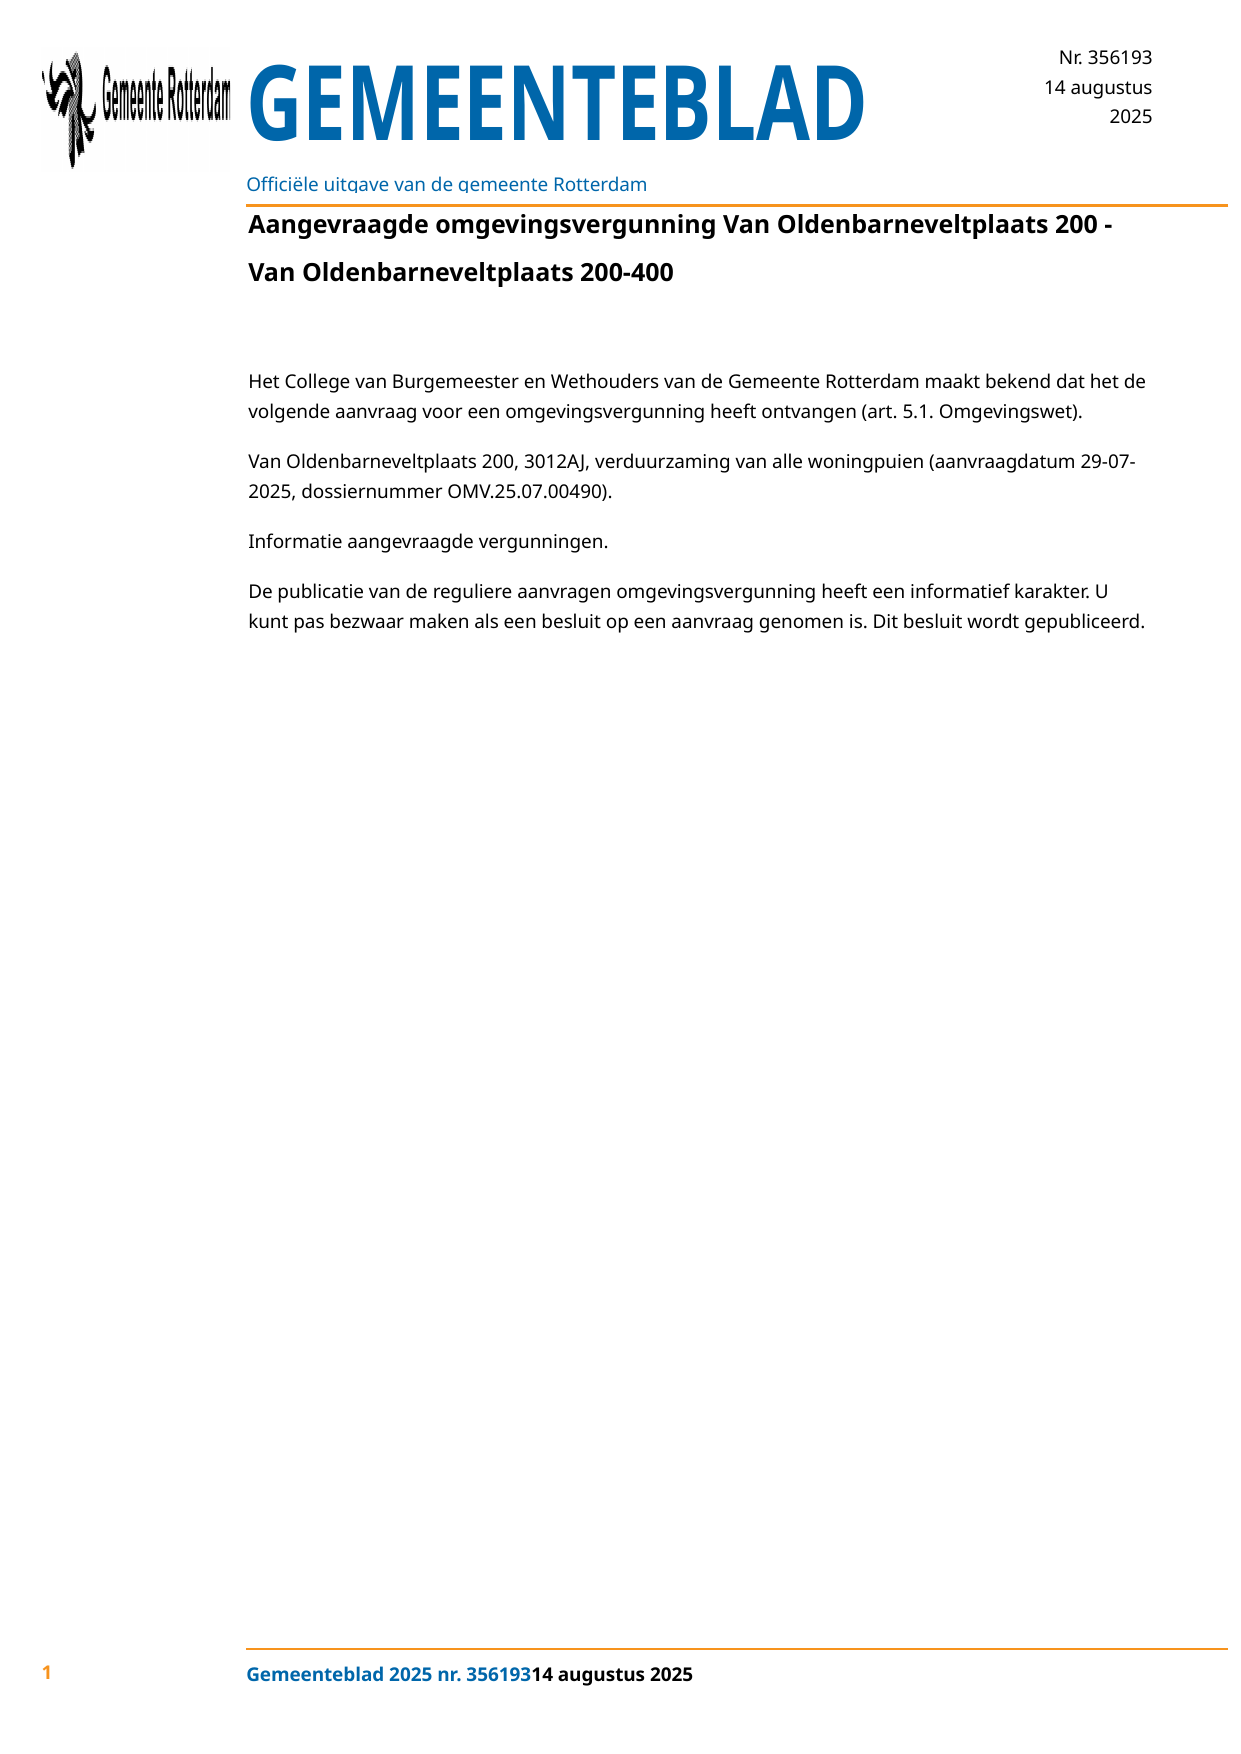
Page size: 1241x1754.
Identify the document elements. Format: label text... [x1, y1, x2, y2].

text Het College van Burgemeester en Wethouders van de Gemeente Rotterdam maakt bekend dat het de volgende aanvraag voor een omgevingsvergunning heeft ontvangen (art. 5.1. Omgevingswet). [248, 368, 1152, 424]
text Aangevraagde omgevingsvergunning Van Oldenbarneveltplaats 200 - Van Oldenbarneveltplaats 200-400 [248, 207, 1152, 288]
text Informatie aangevraagde vergunningen. [248, 528, 1152, 554]
text De publicatie van de reguliere aanvragen omgevingsvergunning heeft een informatief karakter. U kunt pas bezwaar maken als een besluit op een aanvraag genomen is. Dit besluit wordt gepubliceerd. [248, 579, 1152, 634]
picture [41, 47, 231, 172]
text Van Oldenbarneveltplaats 200, 3012AJ, verduurzaming van alle woningpuien (aanvraagdatum 29-07-2025, dossiernummer OMV.25.07.00490). [248, 448, 1152, 504]
